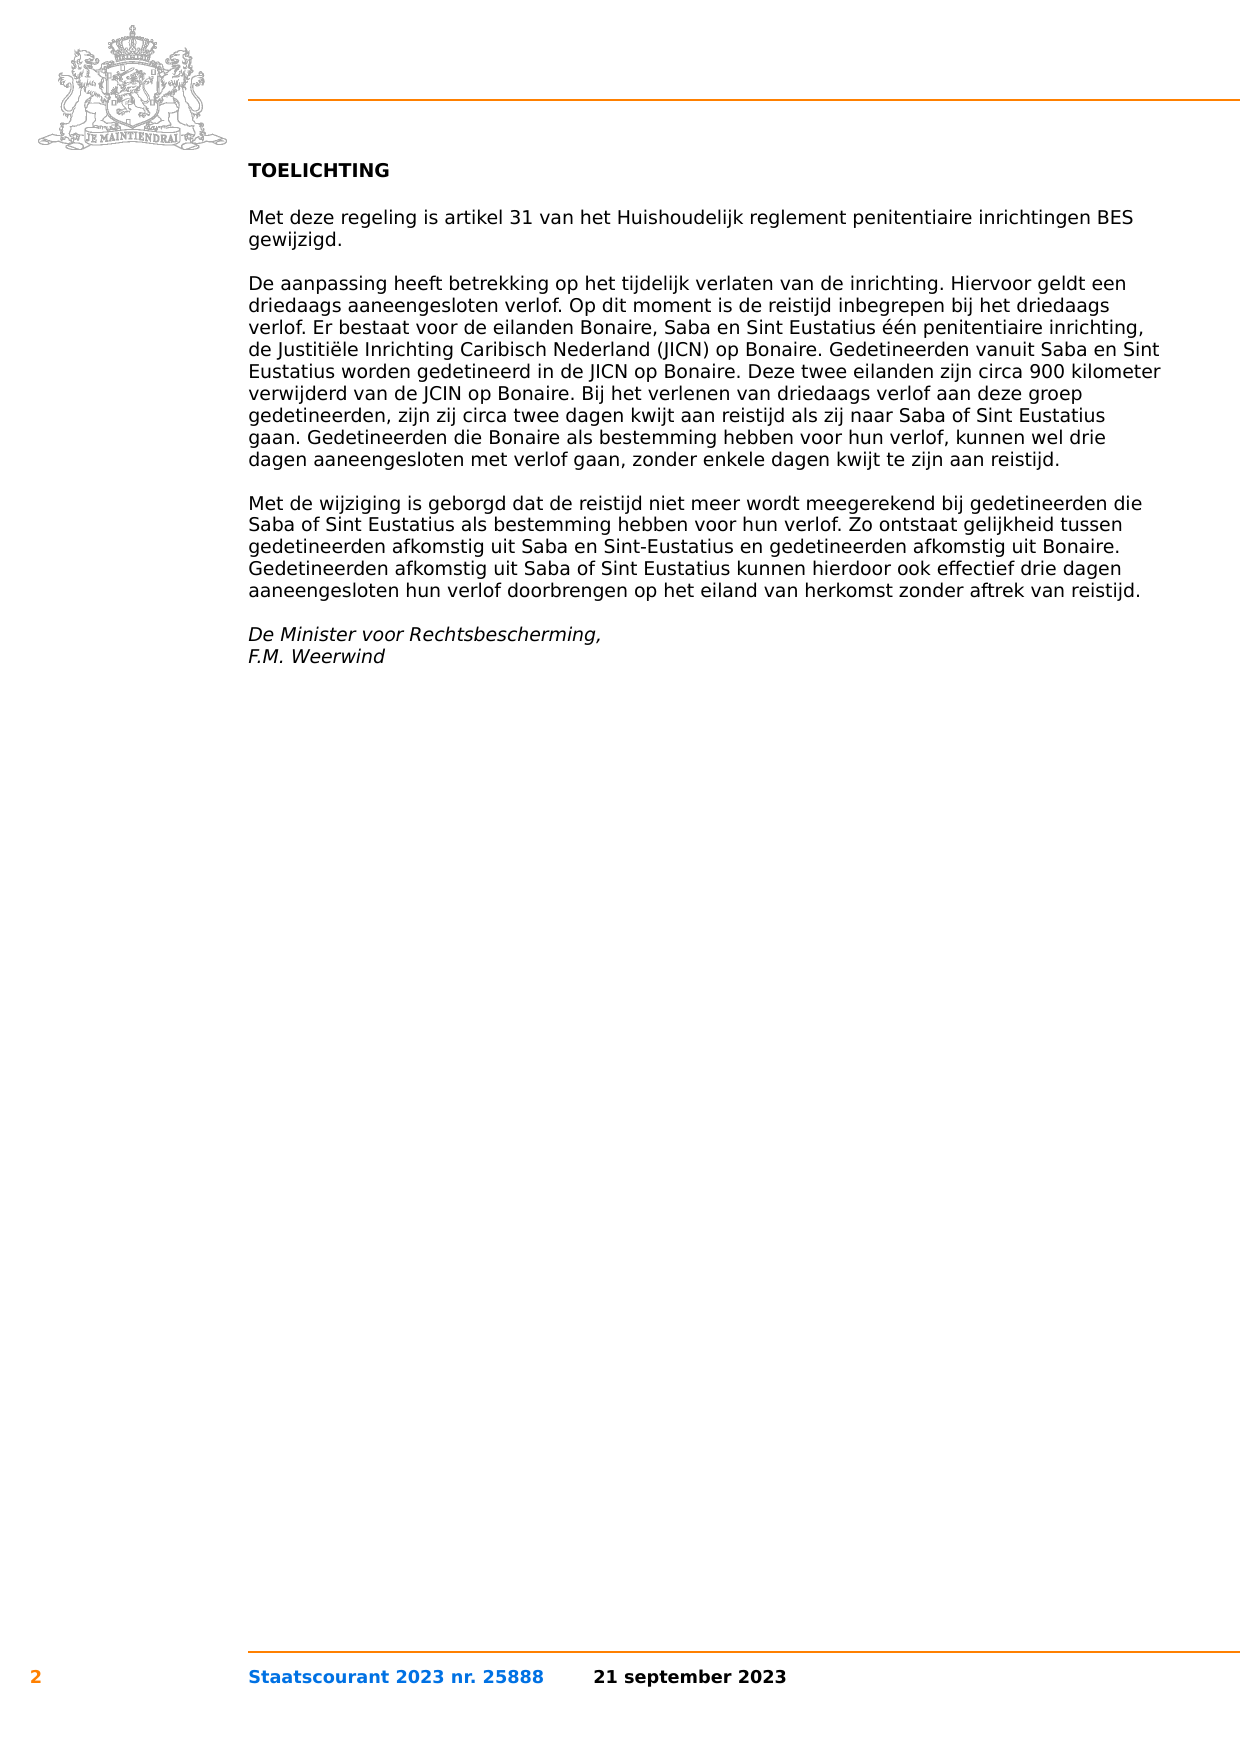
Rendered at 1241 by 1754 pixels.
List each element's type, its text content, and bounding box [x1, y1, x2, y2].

text Met deze regeling is artikel 31 van het Huishoudelijk reglement penitentiaire inrichtingen BES gewijzigd. [248, 207, 1163, 251]
text De aanpassing heeft betrekking op het tijdelijk verlaten van de inrichting. Hiervoor geldt een driedaags aaneengesloten verlof. Op dit moment is de reistijd inbegrepen bij het driedaags verlof. Er bestaat voor de eilanden Bonaire, Saba en Sint Eustatius één penitentiaire inrichting, de Justitiële Inrichting Caribisch Nederland (JICN) op Bonaire. Gedetineerden vanuit Saba en Sint Eustatius worden gedetineerd in de JICN op Bonaire. Deze twee eilanden zijn circa 900 kilometer verwijderd van de JCIN op Bonaire. Bij het verlenen van driedaags verlof aan deze groep gedetineerden, zijn zij circa twee dagen kwijt aan reistijd als zij naar Saba of Sint Eustatius gaan. Gedetineerden die Bonaire als bestemming hebben voor hun verlof, kunnen wel drie dagen aaneengesloten met verlof gaan, zonder enkele dagen kwijt te zijn aan reistijd. [248, 273, 1163, 471]
text Met de wijziging is geborgd dat de reistijd niet meer wordt meegerekend bij gedetineerden die Saba of Sint Eustatius als bestemming hebben voor hun verlof. Zo ontstaat gelijkheid tussen gedetineerden afkomstig uit Saba en Sint-Eustatius en gedetineerden afkomstig uit Bonaire. Gedetineerden afkomstig uit Saba of Sint Eustatius kunnen hierdoor ook effectief drie dagen aaneengesloten hun verlof doorbrengen op het eiland van herkomst zonder aftrek van reistijd. [248, 492, 1163, 602]
subtitle TOELICHTING [248, 160, 1163, 182]
picture [38, 25, 227, 150]
text De Minister voor Rechtsbescherming, F.M. Weerwind [248, 624, 1163, 668]
